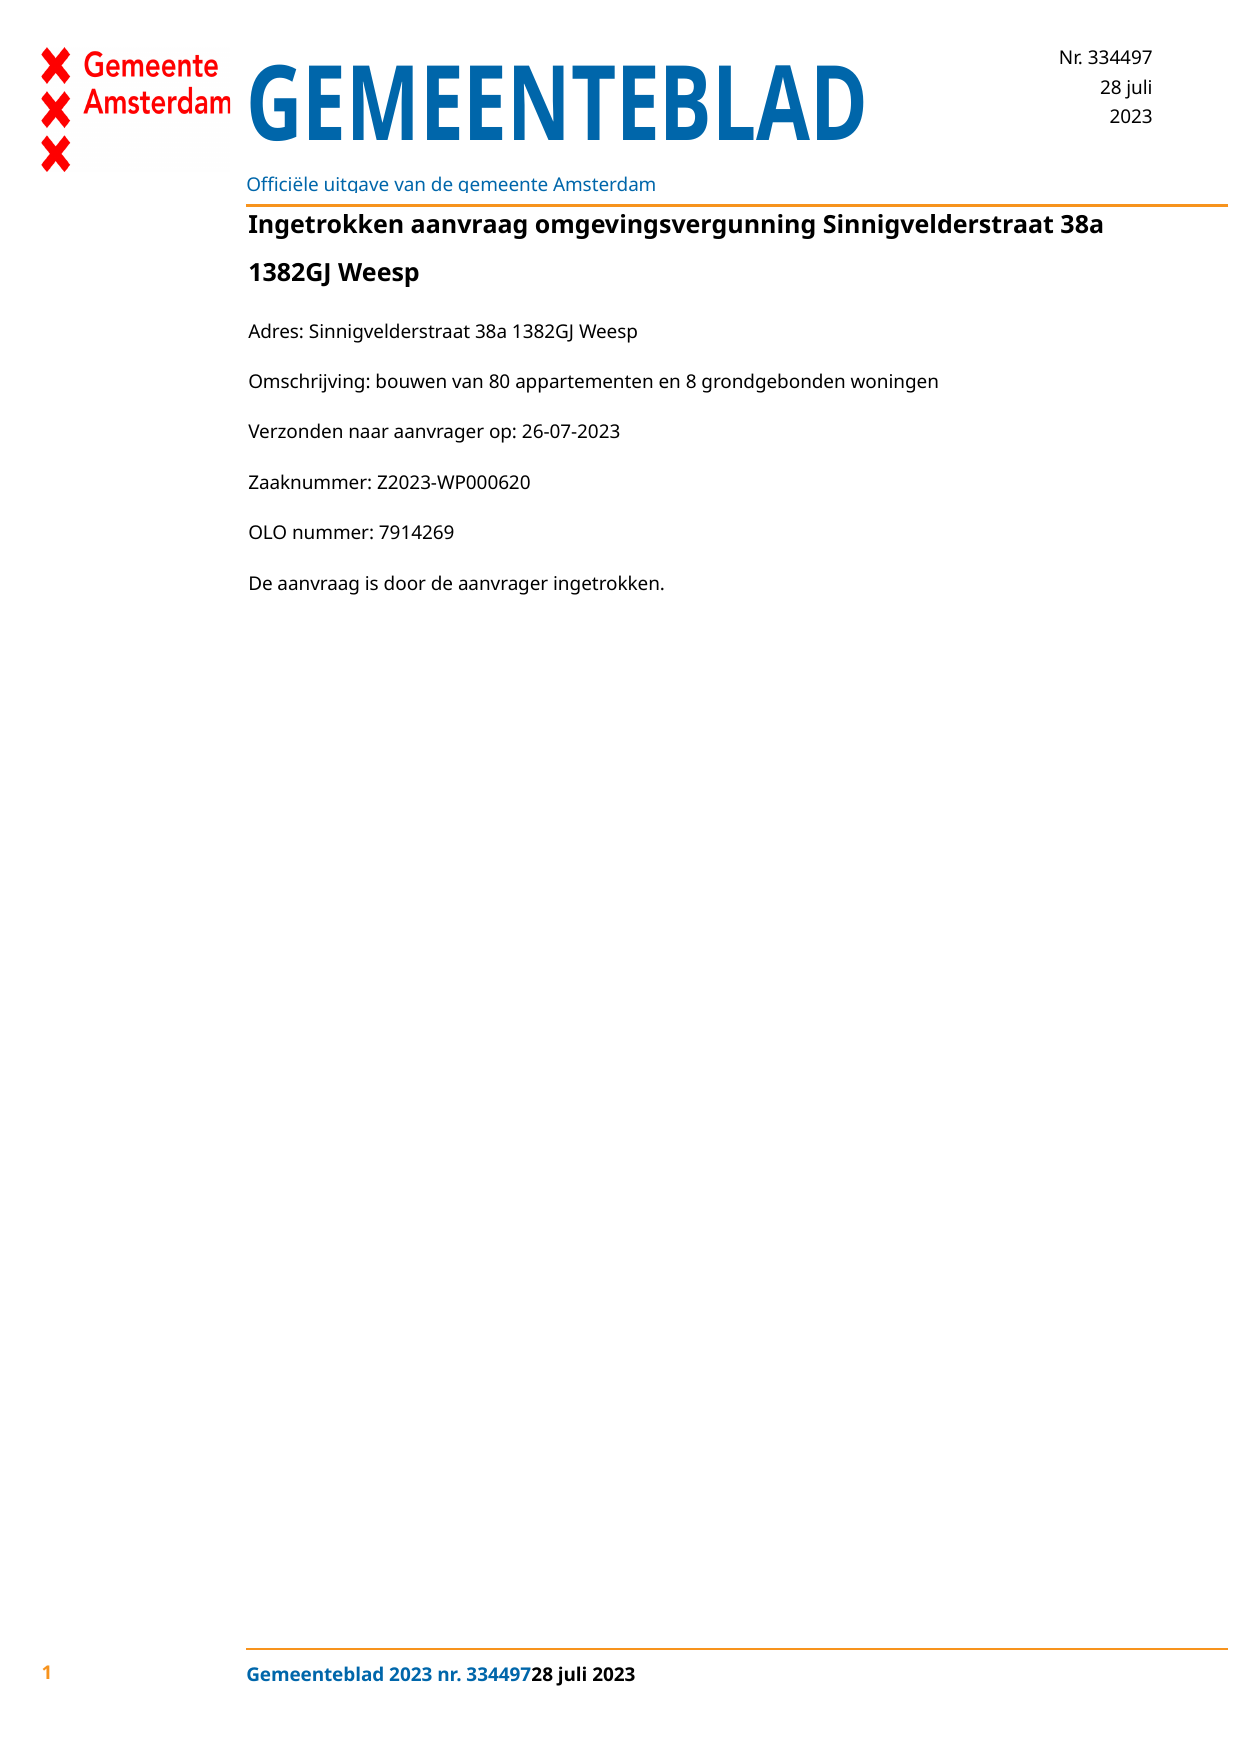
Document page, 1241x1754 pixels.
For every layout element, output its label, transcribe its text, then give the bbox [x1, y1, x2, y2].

text Ingetrokken aanvraag omgevingsvergunning Sinnigvelderstraat 38a 1382GJ Weesp [248, 207, 1152, 288]
text Verzonden naar aanvrager op: 26-07-2023 [248, 419, 1152, 444]
text Omschrijving: bouwen van 80 appartementen en 8 grondgebonden woningen [248, 368, 1152, 394]
picture [41, 47, 231, 172]
text De aanvraag is door de aanvrager ingetrokken. [248, 570, 1152, 596]
text Adres: Sinnigvelderstraat 38a 1382GJ Weesp [248, 318, 1152, 344]
text Zaaknummer: Z2023-WP000620 [248, 469, 1152, 495]
text OLO nummer: 7914269 [248, 519, 1152, 545]
